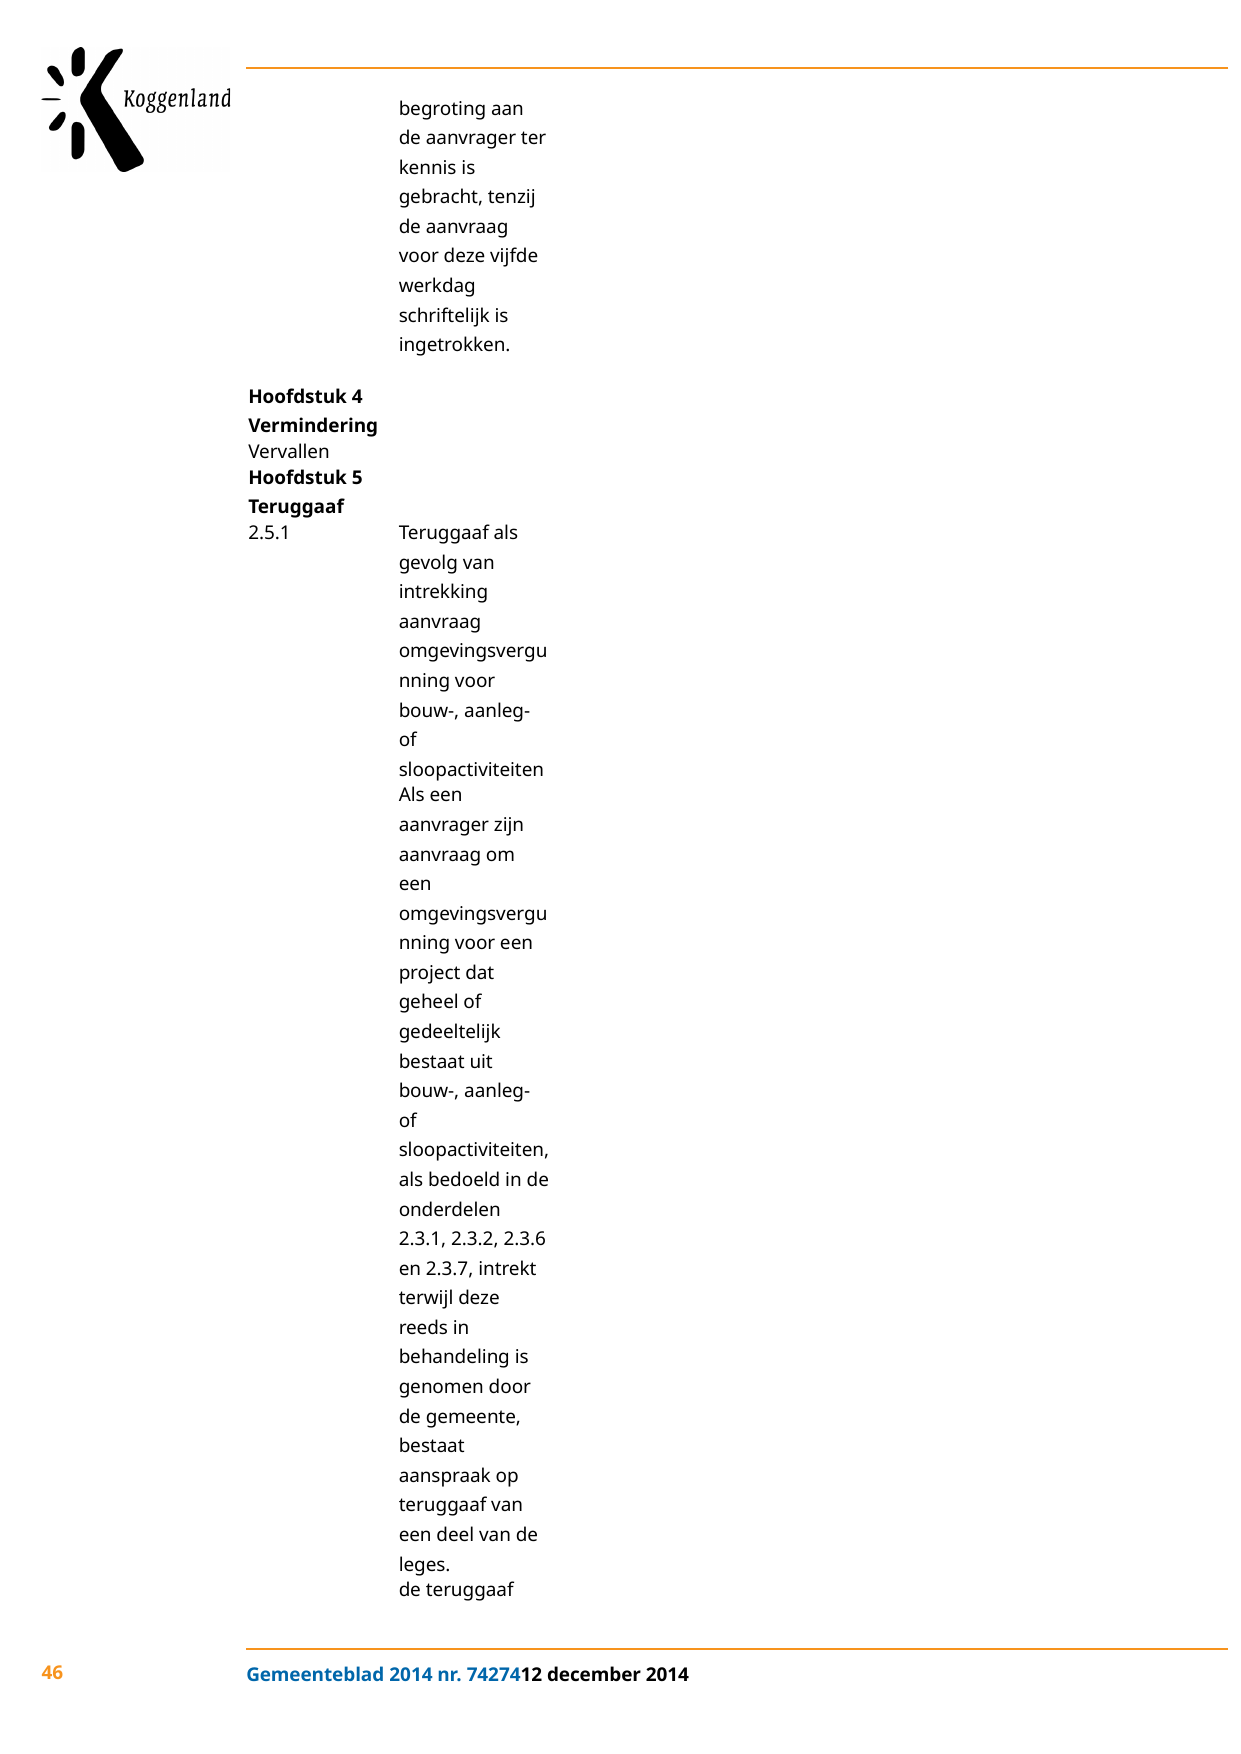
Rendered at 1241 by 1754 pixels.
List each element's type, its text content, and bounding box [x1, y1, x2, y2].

table_cell Als een aanvrager zijn aanvraag om een omgevingsvergunning voor een project dat geheel of gedeeltelijk bestaat uit bouw-, aanleg- of sloopactiviteiten, als bedoeld in de onderdelen 2.3.1, 2.3.2, 2.3.6 en 2.3.7, intrekt terwijl deze reeds in behandeling is genomen door de gemeente, bestaat aanspraak op teruggaaf van een deel van de leges. [399, 782, 549, 1577]
table_cell [549, 1577, 700, 1602]
table_cell Teruggaaf als gevolg van intrekking aanvraag omgevingsvergunning voor bouw-, aanleg- of sloopactiviteiten [399, 519, 549, 782]
table_cell [700, 357, 850, 383]
table_cell [850, 438, 1001, 464]
table_cell [549, 438, 700, 464]
table_cell Hoofdstuk 5 Teruggaaf [248, 464, 398, 519]
table_cell [248, 95, 398, 357]
table_cell [850, 1577, 1001, 1602]
table_cell [850, 357, 1001, 383]
table_cell [399, 383, 549, 438]
table_cell [700, 1577, 850, 1602]
table_cell [700, 519, 850, 782]
table_cell [549, 464, 700, 519]
table_cell [399, 464, 549, 519]
table_cell begroting aan de aanvrager ter kennis is gebracht, tenzij de aanvraag voor deze vijfde werkdag schriftelijk is ingetrokken. [399, 95, 549, 357]
table_cell [549, 357, 700, 383]
table_cell Hoofdstuk 4 Vermindering [248, 383, 398, 438]
table_cell [549, 519, 700, 782]
table_cell [850, 95, 1001, 357]
table_cell [850, 782, 1001, 1577]
table_cell [700, 464, 850, 519]
table_cell [700, 782, 850, 1577]
table_cell de teruggaaf [399, 1577, 549, 1602]
table_cell [399, 357, 549, 383]
table_cell [549, 383, 700, 438]
picture [41, 47, 231, 172]
table_cell [399, 438, 549, 464]
table_cell [549, 782, 700, 1577]
table_cell [850, 519, 1001, 782]
table_cell [700, 383, 850, 438]
table_cell Vervallen [248, 438, 398, 464]
table_cell [700, 438, 850, 464]
table_cell [248, 1577, 398, 1602]
table_cell [248, 357, 398, 383]
table_cell [248, 782, 398, 1577]
table_cell [700, 95, 850, 357]
table_cell 2.5.1 [248, 519, 398, 782]
table_cell [549, 95, 700, 357]
